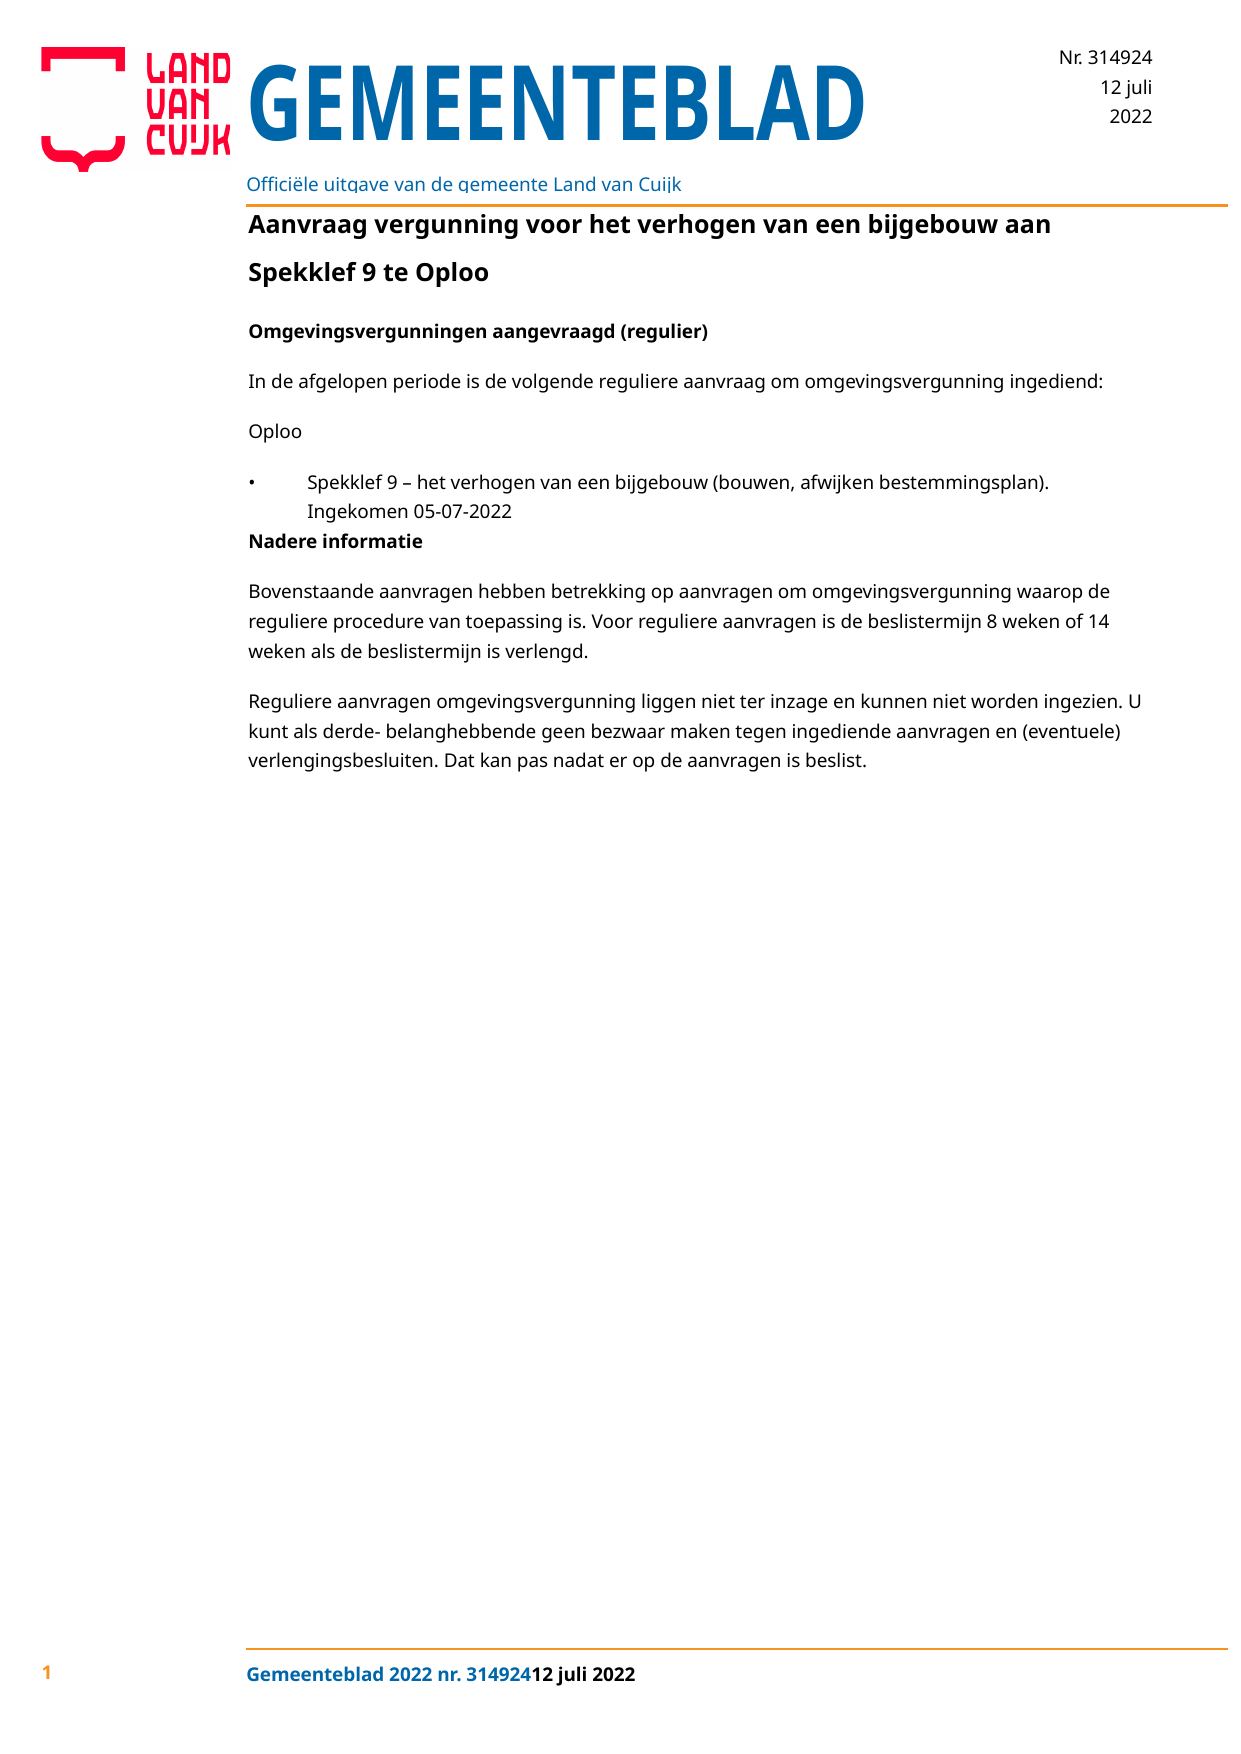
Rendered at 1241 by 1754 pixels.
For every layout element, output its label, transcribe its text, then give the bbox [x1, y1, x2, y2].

text In de afgelopen periode is de volgende reguliere aanvraag om omgevingsvergunning ingediend: [248, 368, 1152, 394]
list Spekklef 9 – het verhogen van een bijgebouw (bouwen, afwijken bestemmingsplan). Ingekomen 05-07-2022 [248, 469, 1152, 524]
picture [41, 47, 231, 172]
text Bovenstaande aanvragen hebben betrekking op aanvragen om omgevingsvergunning waarop de reguliere procedure van toepassing is. Voor reguliere aanvragen is de beslistermijn 8 weken of 14 weken als de beslistermijn is verlengd. [248, 579, 1152, 664]
text Omgevingsvergunningen aangevraagd (regulier) [248, 318, 1152, 344]
text Nadere informatie [248, 528, 1152, 554]
text Aanvraag vergunning voor het verhogen van een bijgebouw aan Spekklef 9 te Oploo [248, 207, 1152, 288]
text Reguliere aanvragen omgevingsvergunning liggen niet ter inzage en kunnen niet worden ingezien. U kunt als derde- belanghebbende geen bezwaar maken tegen ingediende aanvragen en (eventuele) verlengingsbesluiten. Dat kan pas nadat er op de aanvragen is beslist. [248, 688, 1152, 773]
text Oploo [248, 419, 1152, 444]
